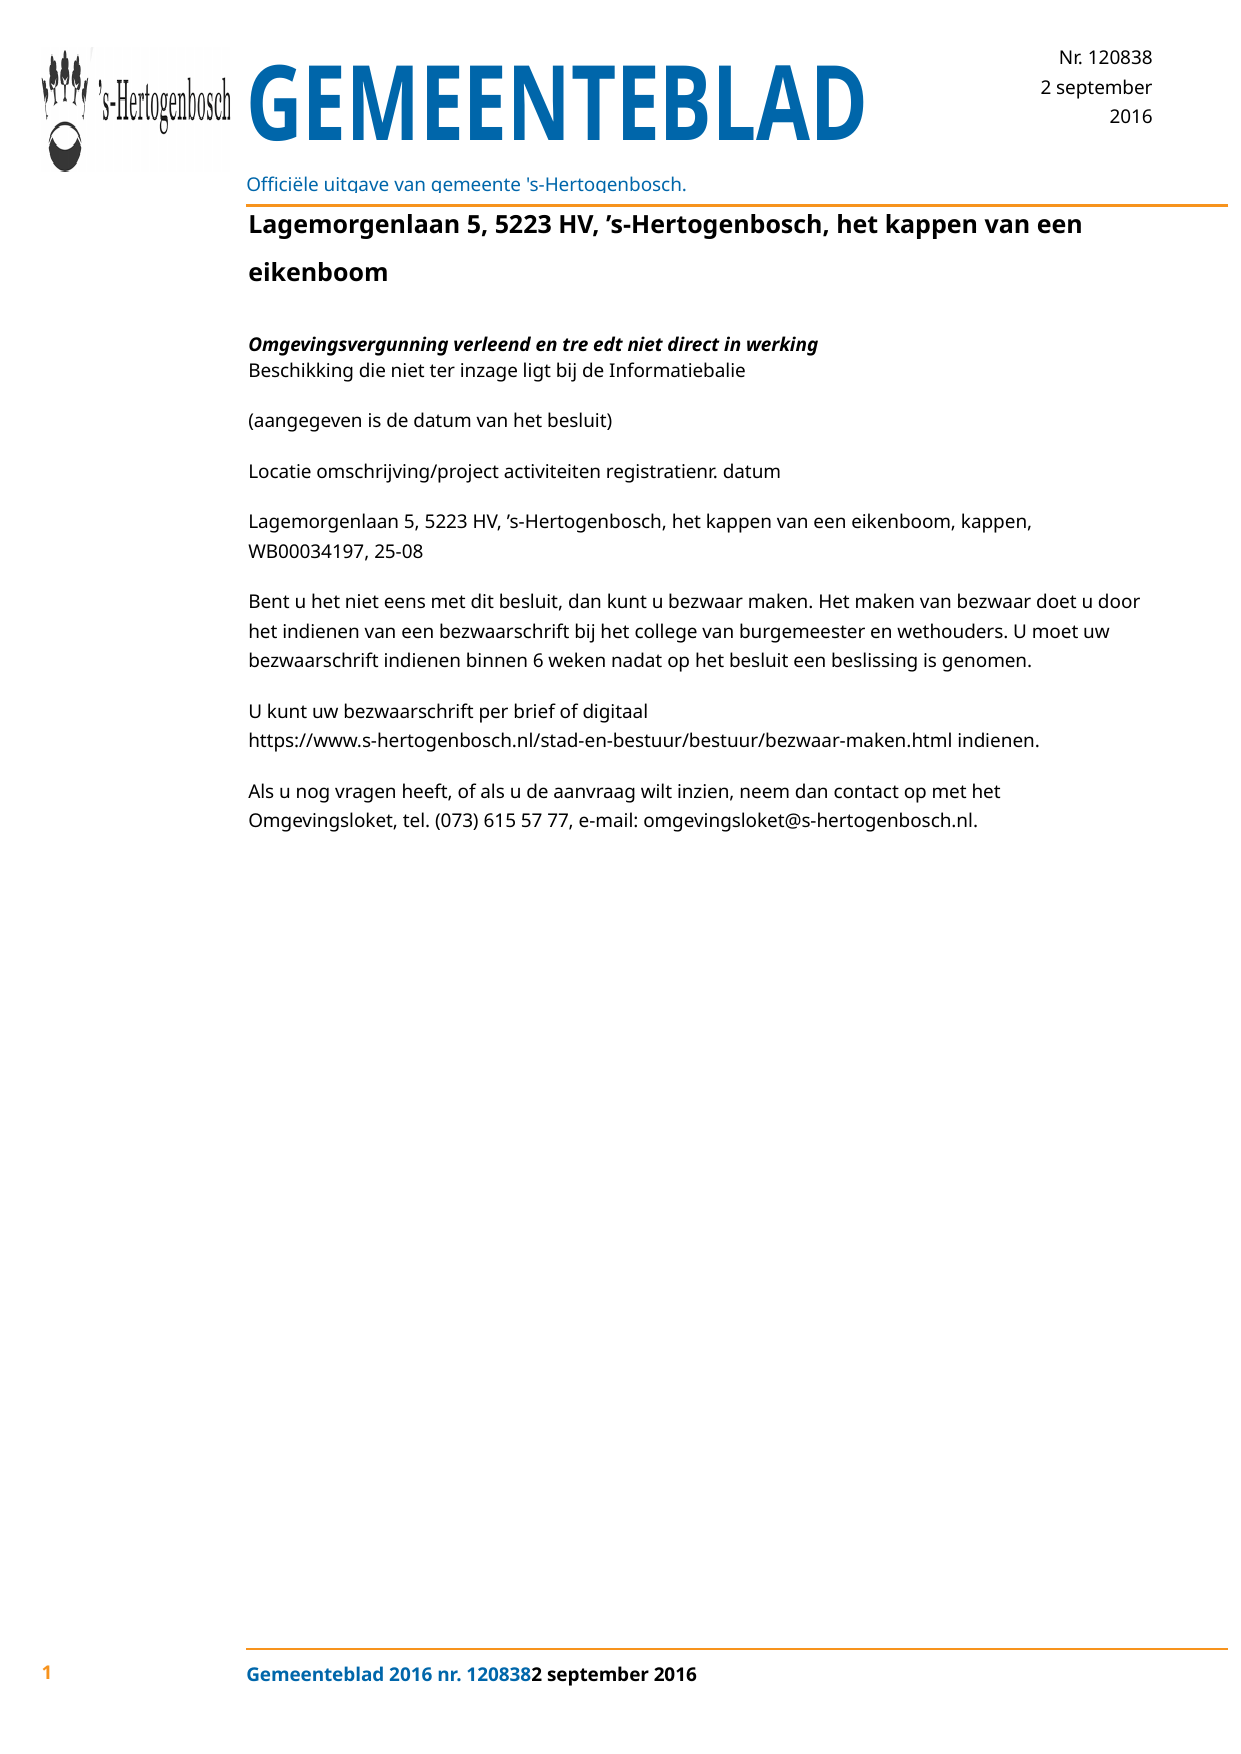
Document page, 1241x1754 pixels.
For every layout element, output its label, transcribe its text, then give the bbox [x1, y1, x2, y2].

picture [41, 47, 231, 172]
text (aangegeven is de datum van het besluit) [248, 408, 1152, 433]
text Lagemorgenlaan 5, 5223 HV, ’s-Hertogenbosch, het kappen van een eikenboom [248, 207, 1152, 288]
text Omgevingsvergunning verleend en tre edt niet direct in werking [248, 331, 1152, 357]
text Lagemorgenlaan 5, 5223 HV, ’s-Hertogenbosch, het kappen van een eikenboom, kappen, WB00034197, 25-08 [248, 508, 1152, 564]
text Locatie omschrijving/project activiteiten registratienr. datum [248, 458, 1152, 484]
text Bent u het niet eens met dit besluit, dan kunt u bezwaar maken. Het maken van bezwaar doet u door het indienen van een bezwaarschrift bij het college van burgemeester en wethouders. U moet uw bezwaarschrift indienen binnen 6 weken nadat op het besluit een beslissing is genomen. [248, 588, 1152, 673]
text Beschikking die niet ter inzage ligt bij de Informatiebalie [248, 357, 1152, 383]
text U kunt uw bezwaarschrift per brief of digitaal https://www.s-hertogenbosch.nl/stad-en-bestuur/bestuur/bezwaar-maken.html indienen. [248, 698, 1152, 753]
text Als u nog vragen heeft, of als u de aanvraag wilt inzien, neem dan contact op met het Omgevingsloket, tel. (073) 615 57 77, e-mail: omgevingsloket@s-hertogenbosch.nl. [248, 778, 1152, 833]
